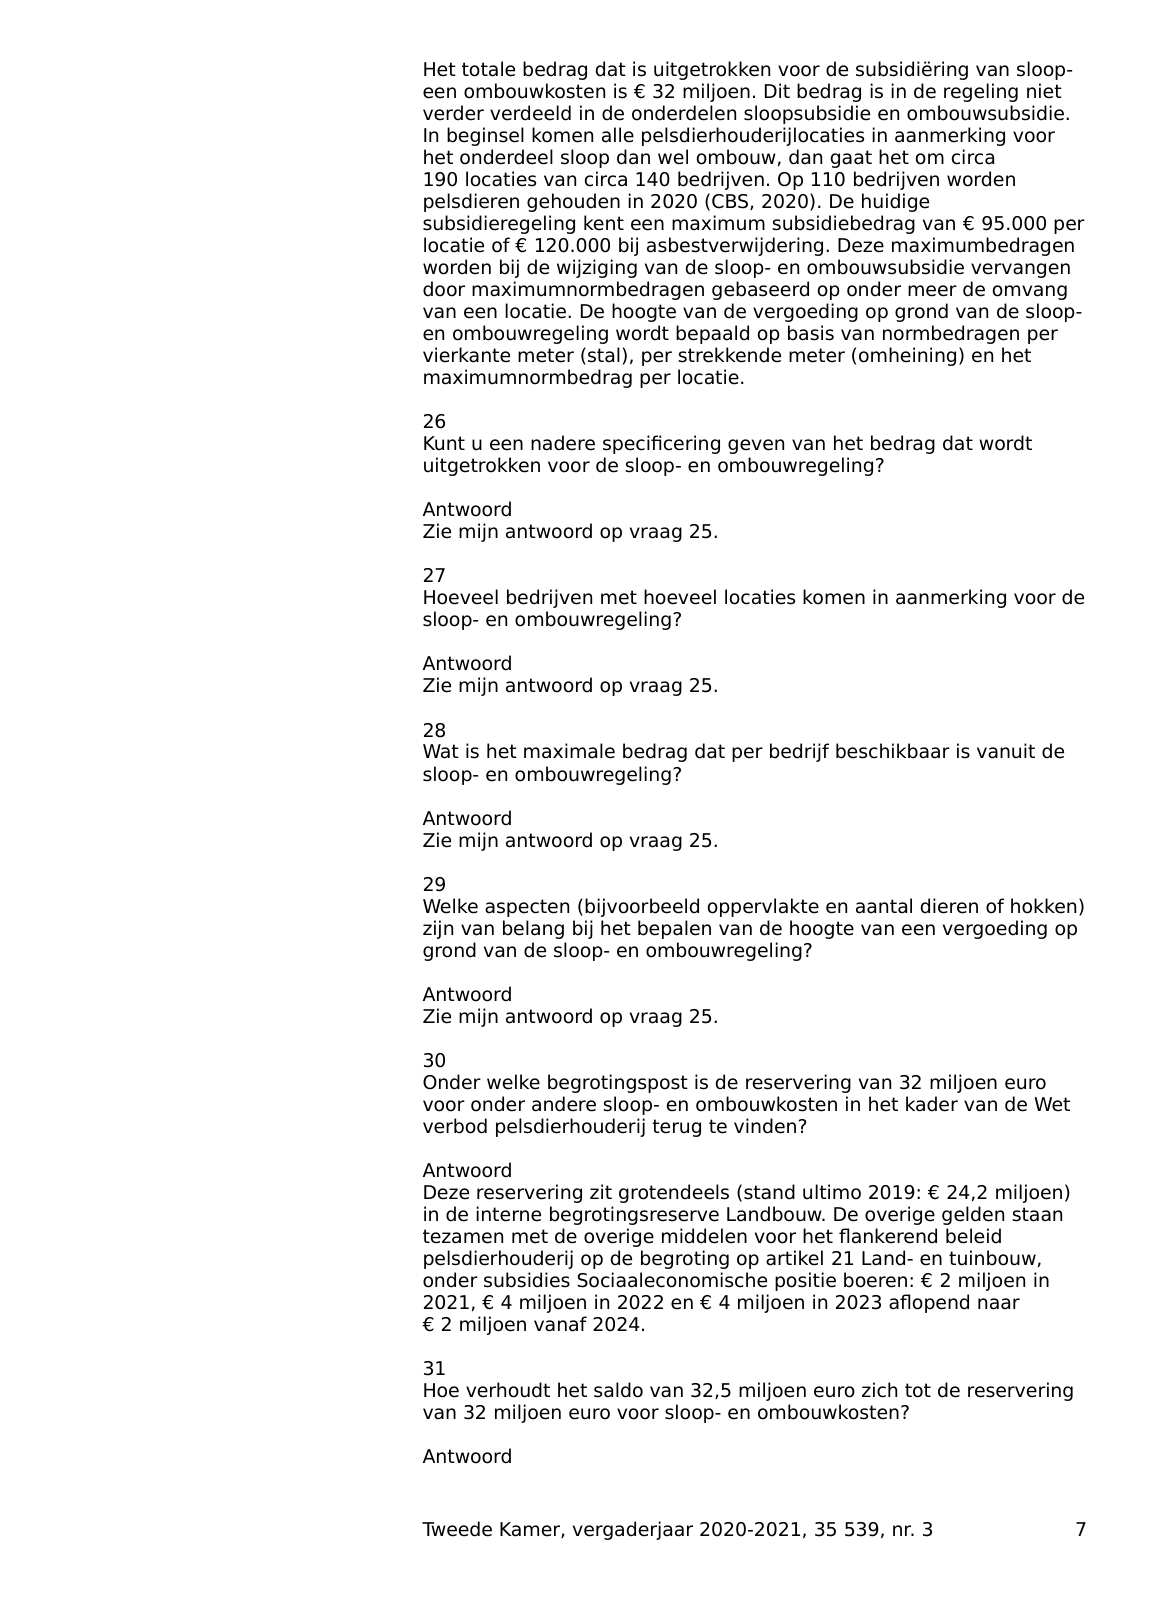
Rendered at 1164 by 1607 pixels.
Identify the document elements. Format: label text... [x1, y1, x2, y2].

text Antwoord [422, 499, 1087, 521]
text Hoe verhoudt het saldo van 32,5 miljoen euro zich tot de reservering van 32 miljoen euro voor sloop- en ombouwkosten? [422, 1380, 1087, 1424]
text Zie mijn antwoord op vraag 25. [422, 521, 1087, 543]
text Antwoord [422, 808, 1087, 829]
text Welke aspecten (bijvoorbeeld oppervlakte en aantal dieren of hokken) zijn van belang bij het bepalen van de hoogte van een vergoeding op grond van de sloop- en ombouwregeling? [422, 896, 1087, 962]
text Zie mijn antwoord op vraag 25. [422, 1006, 1087, 1028]
text Antwoord [422, 653, 1087, 675]
text Wat is het maximale bedrag dat per bedrijf beschikbaar is vanuit de sloop- en ombouwregeling? [422, 741, 1087, 785]
text Onder welke begrotingspost is de reservering van 32 miljoen euro voor onder andere sloop- en ombouwkosten in het kader van de Wet verbod pelsdierhouderij terug te vinden? [422, 1072, 1087, 1138]
text 28 [422, 719, 1087, 741]
text 27 [422, 565, 1087, 587]
text 30 [422, 1050, 1087, 1072]
text Hoeveel bedrijven met hoeveel locaties komen in aanmerking voor de sloop- en ombouwregeling? [422, 587, 1087, 631]
text Antwoord [422, 984, 1087, 1006]
text 26 [422, 411, 1087, 433]
text Zie mijn antwoord op vraag 25. [422, 829, 1087, 852]
text Deze reservering zit grotendeels (stand ultimo 2019: € 24,2 miljoen) in de interne begrotingsreserve Landbouw. De overige gelden staan tezamen met de overige middelen voor het flankerend beleid pelsdierhouderij op de begroting op artikel 21 Land- en tuinbouw, onder subsidies Sociaaleconomische positie boeren: € 2 miljoen in 2021, € 4 miljoen in 2022 en € 4 miljoen in 2023 aflopend naar € 2 miljoen vanaf 2024. [422, 1182, 1087, 1336]
text Kunt u een nadere specificering geven van het bedrag dat wordt uitgetrokken voor de sloop- en ombouwregeling? [422, 433, 1087, 477]
text 29 [422, 874, 1087, 896]
text Zie mijn antwoord op vraag 25. [422, 675, 1087, 697]
text Het totale bedrag dat is uitgetrokken voor de subsidiëring van sloop- een ombouwkosten is € 32 miljoen. Dit bedrag is in de regeling niet verder verdeeld in de onderdelen sloopsubsidie en ombouwsubsidie. In beginsel komen alle pelsdierhouderijlocaties in aanmerking voor het onderdeel sloop dan wel ombouw, dan gaat het om circa 190 locaties van circa 140 bedrijven. Op 110 bedrijven worden pelsdieren gehouden in 2020 (CBS, 2020). De huidige subsidieregeling kent een maximum subsidiebedrag van € 95.000 per locatie of € 120.000 bij asbestverwijdering. Deze maximumbedragen worden bij de wijziging van de sloop- en ombouwsubsidie vervangen door maximumnormbedragen gebaseerd op onder meer de omvang van een locatie. De hoogte van de vergoeding op grond van de sloop- en ombouwregeling wordt bepaald op basis van normbedragen per vierkante meter (stal), per strekkende meter (omheining) en het maximumnormbedrag per locatie. [422, 59, 1087, 389]
text Antwoord [422, 1446, 1087, 1468]
text 31 [422, 1358, 1087, 1380]
text Antwoord [422, 1160, 1087, 1182]
